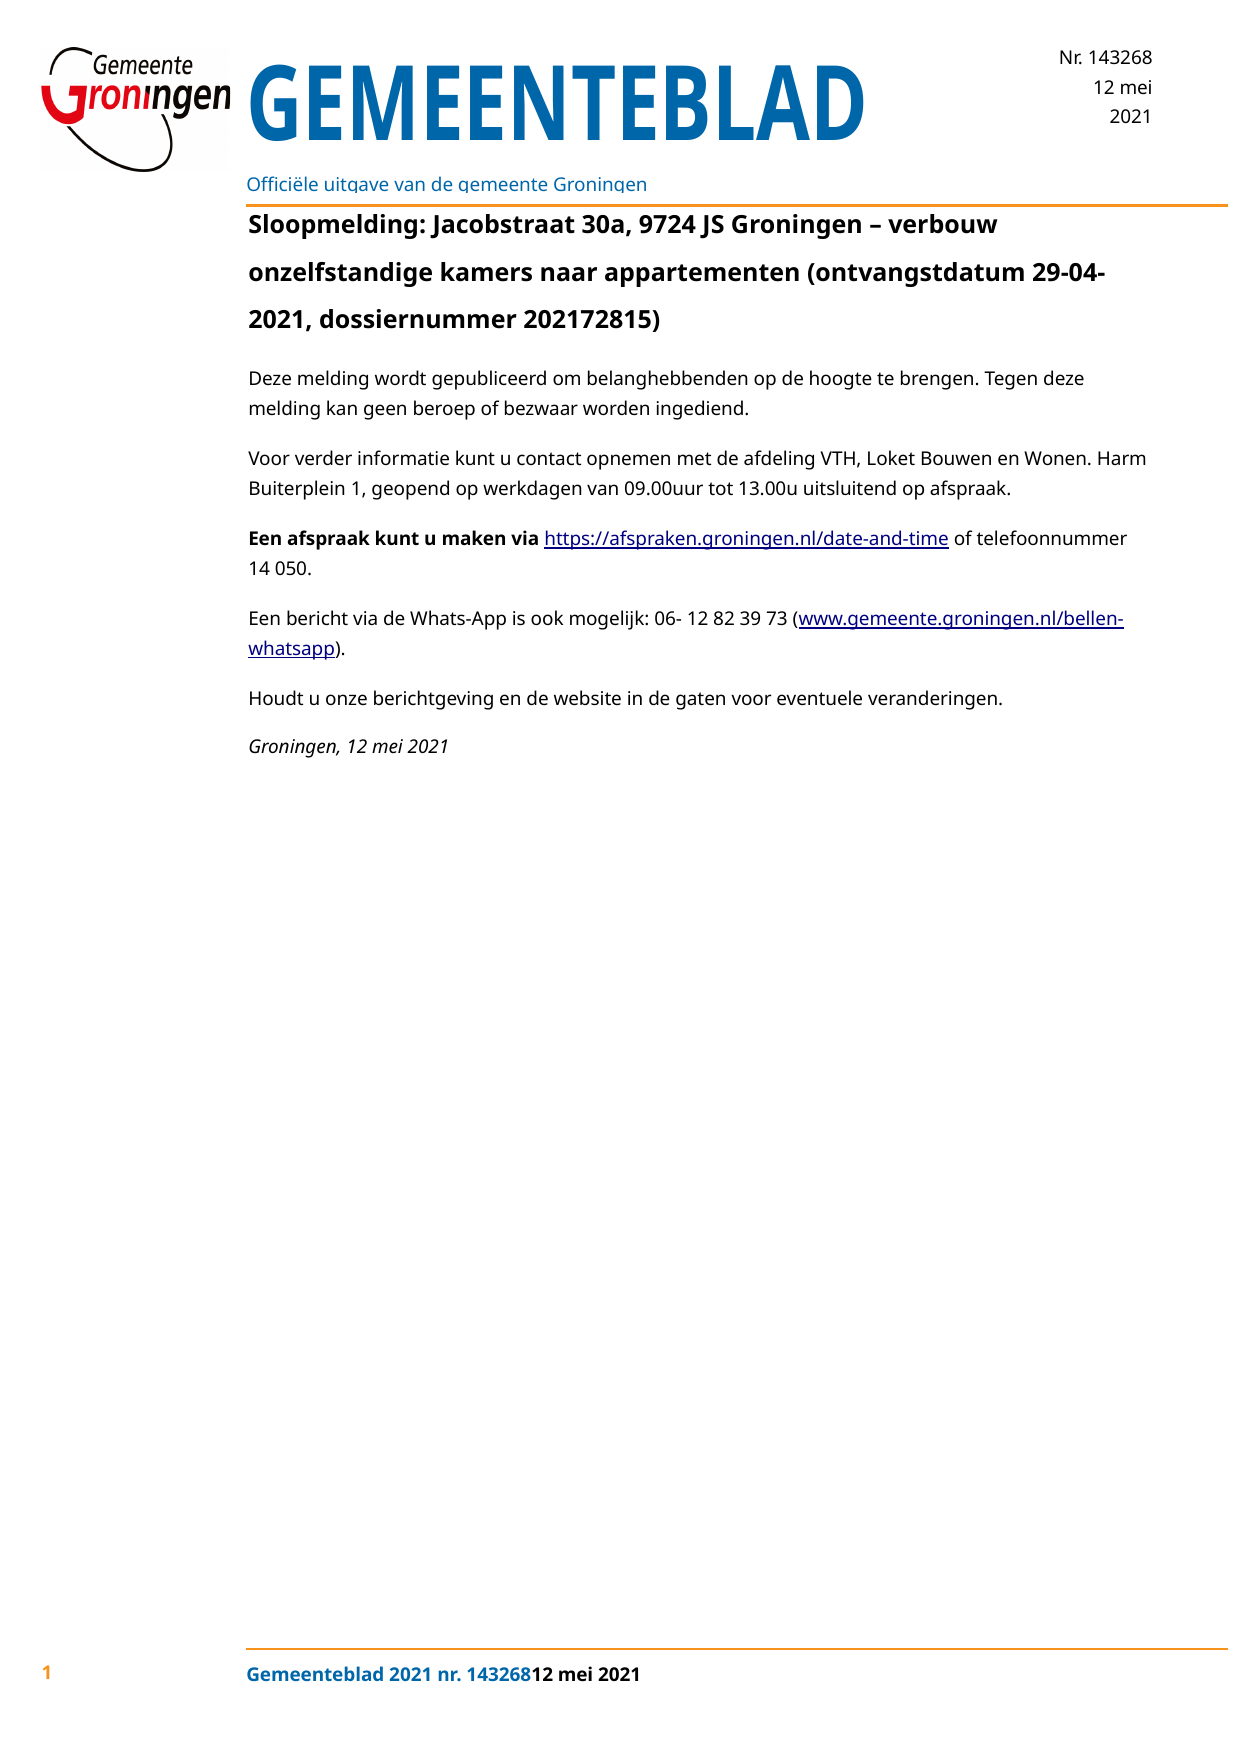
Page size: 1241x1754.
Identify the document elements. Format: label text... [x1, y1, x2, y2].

picture [41, 47, 231, 172]
text Deze melding wordt gepubliceerd om belanghebbenden op de hoogte te brengen. Tegen deze melding kan geen beroep of bezwaar worden ingediend. [248, 366, 1152, 421]
text Een bericht via de Whats-App is ook mogelijk: 06- 12 82 39 73 (www.gemeente.groningen.nl/bellen-whatsapp). [248, 606, 1152, 661]
text Houdt u onze berichtgeving en de website in de gaten voor eventuele veranderingen. [248, 686, 1152, 711]
text Groningen, 12 mei 2021 [248, 733, 1152, 759]
text Sloopmelding: Jacobstraat 30a, 9724 JS Groningen – verbouw onzelfstandige kamers naar appartementen (ontvangstdatum 29-04-2021, dossiernummer 202172815) [248, 207, 1152, 336]
text Een afspraak kunt u maken via https://afspraken.groningen.nl/date-and-time of telefoonnummer 14 050. [248, 526, 1152, 581]
text Voor verder informatie kunt u contact opnemen met de afdeling VTH, Loket Bouwen en Wonen. Harm Buiterplein 1, geopend op werkdagen van 09.00uur tot 13.00u uitsluitend op afspraak. [248, 446, 1152, 501]
